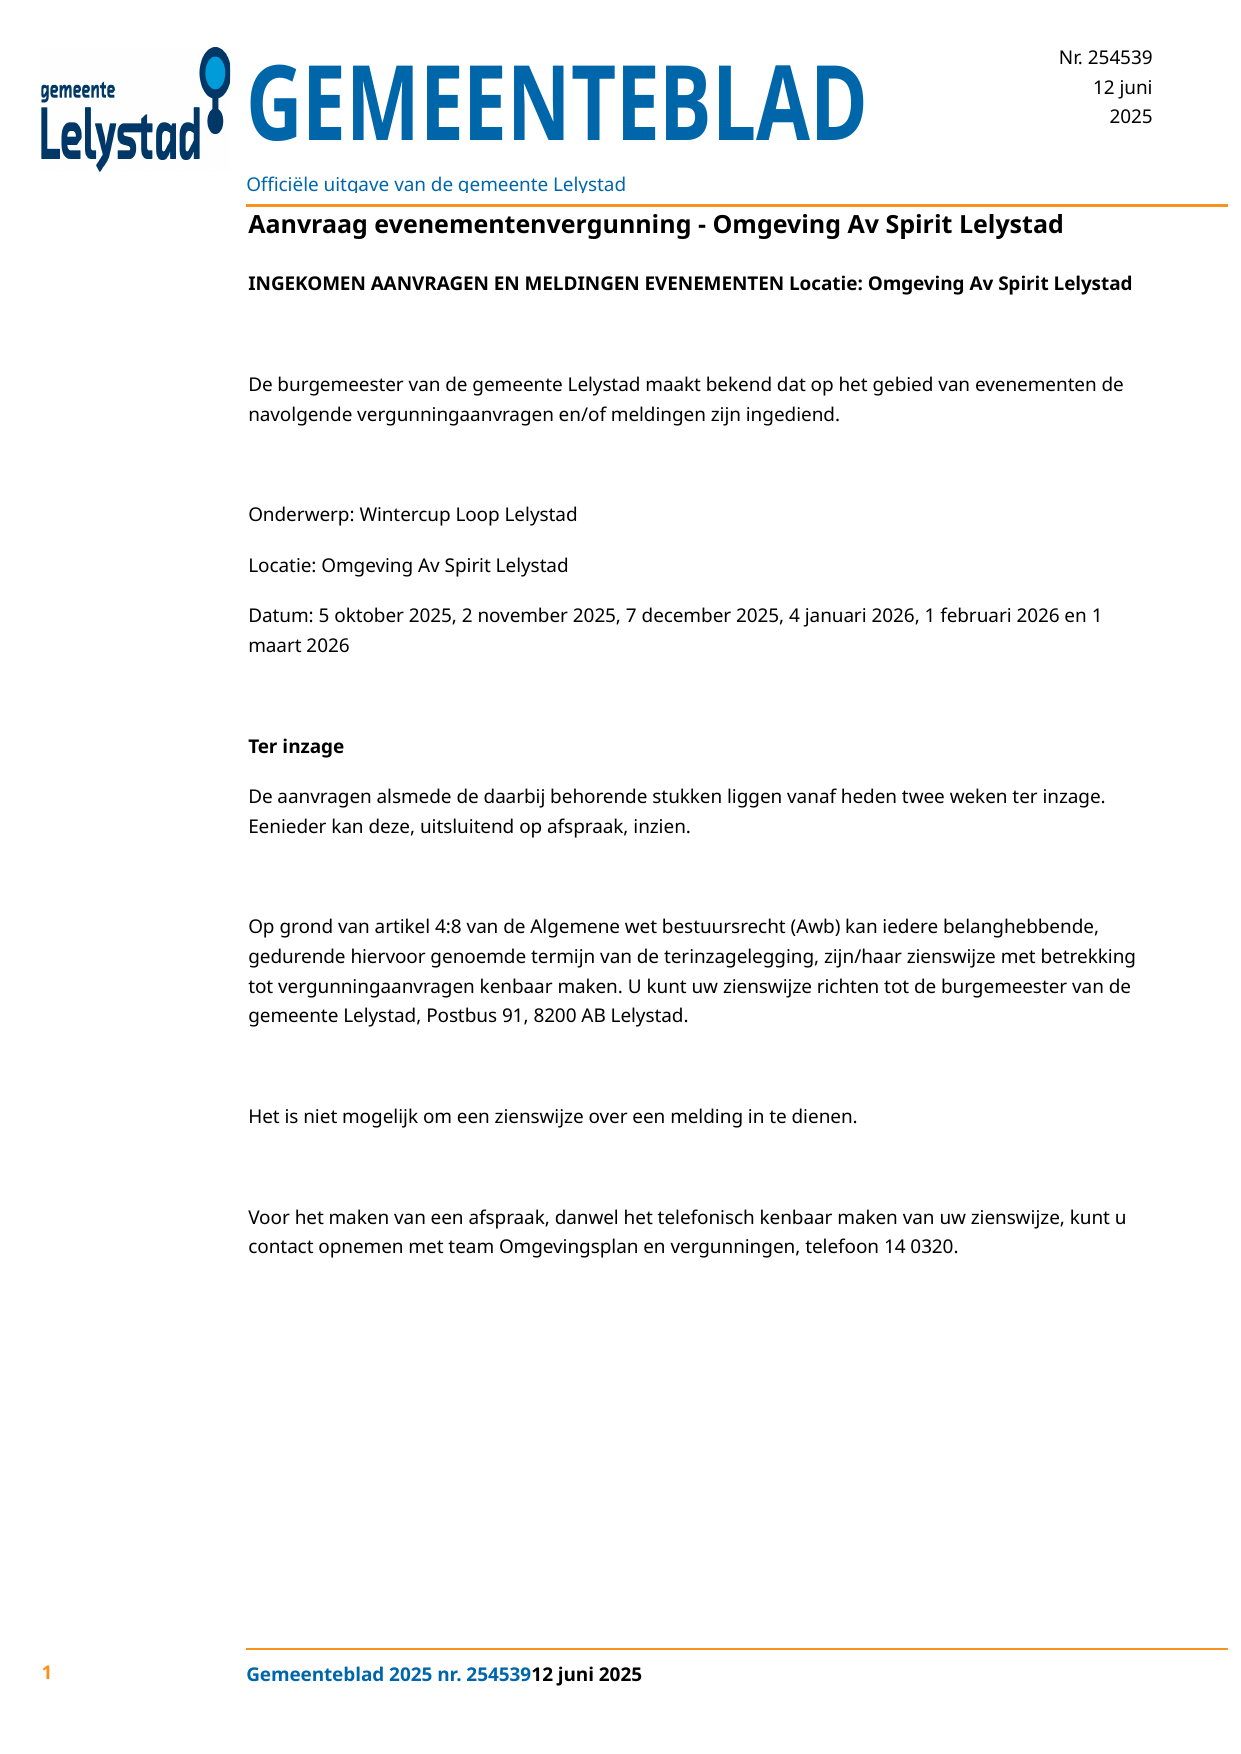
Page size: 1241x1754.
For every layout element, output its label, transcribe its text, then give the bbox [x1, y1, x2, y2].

text De aanvragen alsmede de daarbij behorende stukken liggen vanaf heden twee weken ter inzage. Eenieder kan deze, uitsluitend op afspraak, inzien. [248, 783, 1152, 838]
text Ter inzage [248, 733, 1152, 758]
text Het is niet mogelijk om een zienswijze over een melding in te dienen. [248, 1103, 1152, 1129]
text Datum: 5 oktober 2025, 2 november 2025, 7 december 2025, 4 januari 2026, 1 februari 2026 en 1 maart 2026 [248, 602, 1152, 658]
picture [41, 47, 231, 172]
text INGEKOMEN AANVRAGEN EN MELDINGEN EVENEMENTEN Locatie: Omgeving Av Spirit Lelystad [248, 270, 1152, 296]
text Op grond van artikel 4:8 van de Algemene wet bestuursrecht (Awb) kan iedere belanghebbende, gedurende hiervoor genoemde termijn van de terinzagelegging, zijn/haar zienswijze met betrekking tot vergunningaanvragen kenbaar maken. U kunt uw zienswijze richten tot de burgemeester van de gemeente Lelystad, Postbus 91, 8200 AB Lelystad. [248, 914, 1152, 1028]
text Voor het maken van een afspraak, danwel het telefonisch kenbaar maken van uw zienswijze, kunt u contact opnemen met team Omgevingsplan en vergunningen, telefoon 14 0320. [248, 1204, 1152, 1259]
text Onderwerp: Wintercup Loop Lelystad [248, 502, 1152, 527]
text De burgemeester van de gemeente Lelystad maakt bekend dat op het gebied van evenementen de navolgende vergunningaanvragen en/of meldingen zijn ingediend. [248, 371, 1152, 426]
text Aanvraag evenementenvergunning - Omgeving Av Spirit Lelystad [248, 207, 1152, 241]
text Locatie: Omgeving Av Spirit Lelystad [248, 552, 1152, 578]
